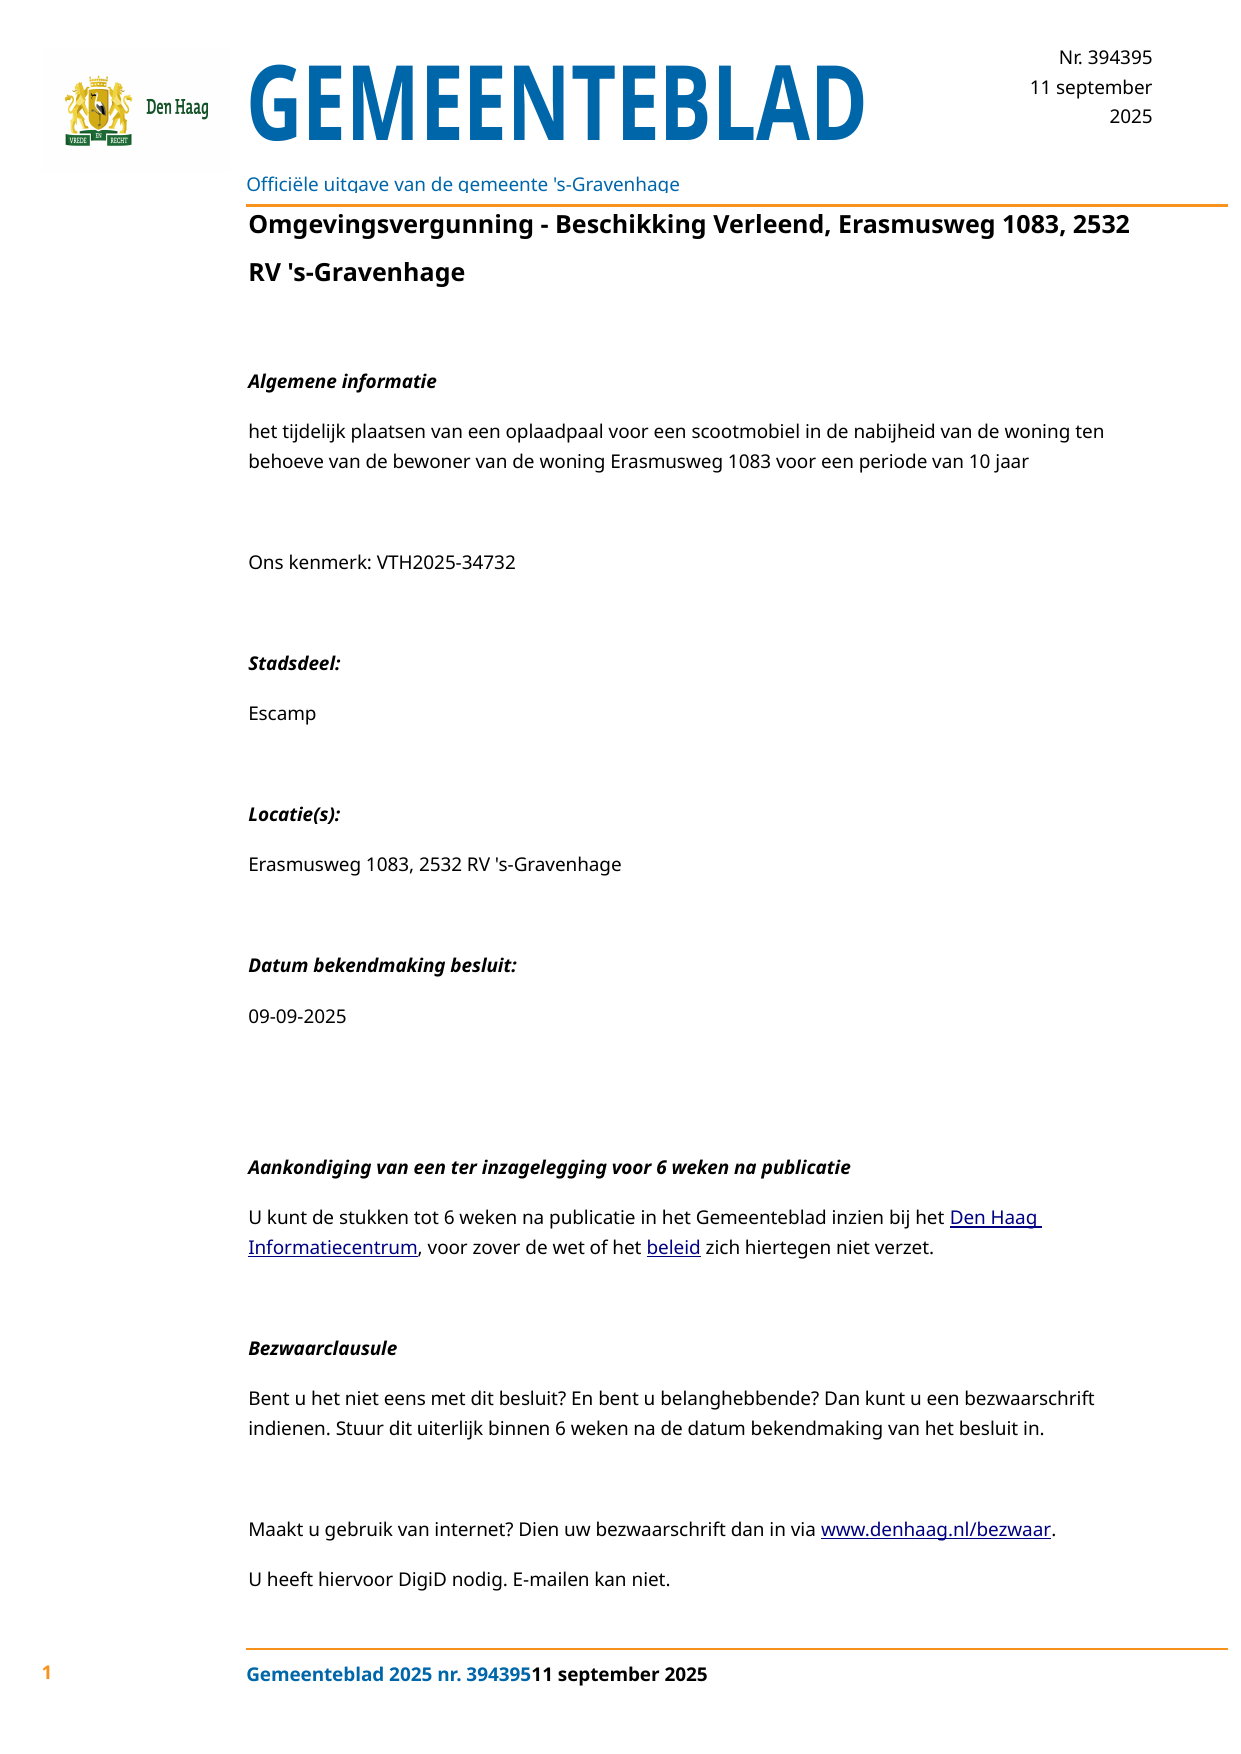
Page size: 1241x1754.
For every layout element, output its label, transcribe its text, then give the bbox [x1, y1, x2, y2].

text het tijdelijk plaatsen van een oplaadpaal voor een scootmobiel in de nabijheid van de woning ten behoeve van de bewoner van de woning Erasmusweg 1083 voor een periode van 10 jaar [248, 419, 1152, 474]
text Stadsdeel: [248, 650, 1152, 676]
text Erasmusweg 1083, 2532 RV 's-Gravenhage [248, 852, 1152, 877]
text Datum bekendmaking besluit: [248, 952, 1152, 978]
text Aankondiging van een ter inzagelegging voor 6 weken na publicatie [248, 1154, 1152, 1180]
text 09-09-2025 [248, 1003, 1152, 1029]
text U heeft hiervoor DigiD nodig. E-mailen kan niet. [248, 1566, 1152, 1592]
text Maakt u gebruik van internet? Dien uw bezwaarschrift dan in via www.denhaag.nl/bezwaar. [248, 1516, 1152, 1542]
text Escamp [248, 700, 1152, 726]
text Ons kenmerk: VTH2025-34732 [248, 549, 1152, 575]
picture [41, 47, 231, 172]
text Locatie(s): [248, 801, 1152, 827]
text U kunt de stukken tot 6 weken na publicatie in het Gemeenteblad inzien bij het Den Haag Informatiecentrum, voor zover de wet of het beleid zich hiertegen niet verzet. [248, 1204, 1152, 1260]
text Algemene informatie [248, 368, 1152, 394]
text Omgevingsvergunning - Beschikking Verleend, Erasmusweg 1083, 2532 RV 's-Gravenhage [248, 207, 1152, 288]
text Bent u het niet eens met dit besluit? En bent u belanghebbende? Dan kunt u een bezwaarschrift indienen. Stuur dit uiterlijk binnen 6 weken na de datum bekendmaking van het besluit in. [248, 1385, 1152, 1441]
text Bezwaarclausule [248, 1335, 1152, 1361]
